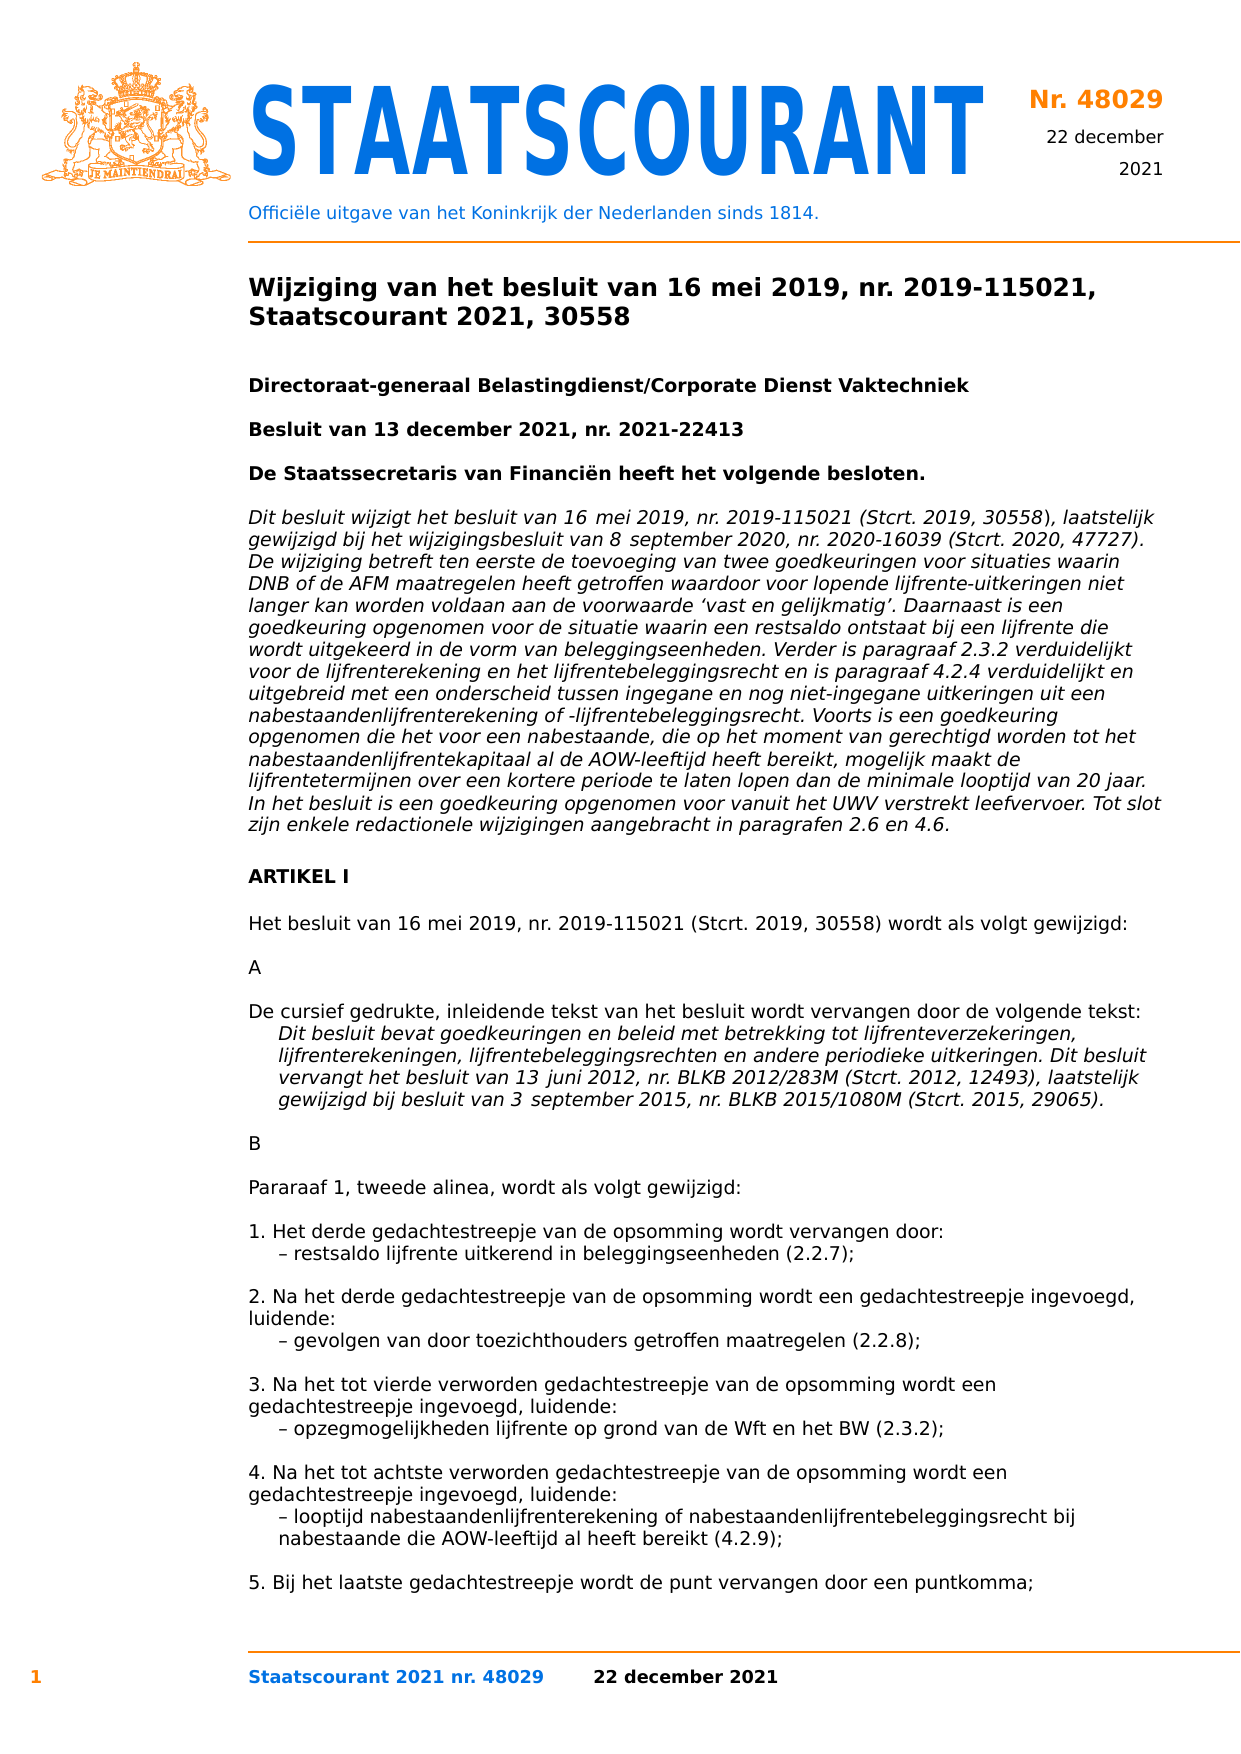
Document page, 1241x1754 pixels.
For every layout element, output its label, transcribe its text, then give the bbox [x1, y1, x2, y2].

picture [41, 62, 231, 186]
text Pararaaf 1, tweede alinea, wordt als volgt gewijzigd: [248, 1177, 1163, 1199]
text Het besluit van 16 mei 2019, nr. 2019-115021 (Stcrt. 2019, 30558) wordt als volgt gewijzigd: [248, 913, 1163, 935]
text Besluit van 13 december 2021, nr. 2021-22413 [248, 419, 1163, 441]
table_cell 2021 [998, 153, 1240, 203]
text De Staatssecretaris van Financiën heeft het volgende besloten. [248, 463, 1163, 485]
text Dit besluit wijzigt het besluit van 16 mei 2019, nr. 2019-115021 (Stcrt. 2019, 30558), laatstelijk gewijzigd bij het wijzigingsbesluit van 8 september 2020, nr. 2020-16039 (Stcrt. 2020, 47727). De wijziging betreft ten eerste de toevoeging van twee goedkeuringen voor situaties waarin DNB of de AFM maatregelen heeft getroffen waardoor voor lopende lijfrente-uitkeringen niet langer kan worden voldaan aan de voorwaarde ‘vast en gelijkmatig’. Daarnaast is een goedkeuring opgenomen voor de situatie waarin een restsaldo ontstaat bij een lijfrente die wordt uitgekeerd in de vorm van beleggingseenheden. Verder is paragraaf 2.3.2 verduidelijkt voor de lijfrenterekening en het lijfrentebeleggingsrecht en is paragraaf 4.2.4 verduidelijkt en uitgebreid met een onderscheid tussen ingegane en nog niet-ingegane uitkeringen uit een nabestaandenlijfrenterekening of -lijfrentebeleggingsrecht. Voorts is een goedkeuring opgenomen die het voor een nabestaande, die op het moment van gerechtigd worden tot het nabestaandenlijfrentekapitaal al de AOW-leeftijd heeft bereikt, mogelijk maakt de lijfrentetermijnen over een kortere periode te laten lopen dan de minimale looptijd van 20 jaar. In het besluit is een goedkeuring opgenomen voor vanuit het UWV verstrekt leefvervoer. Tot slot zijn enkele redactionele wijzigingen aangebracht in paragrafen 2.6 en 4.6. [248, 507, 1163, 836]
text B [248, 1133, 1163, 1155]
table_header [25, 62, 248, 241]
text 4. Na het tot achtste verworden gedachtestreepje van de opsomming wordt een gedachtestreepje ingevoegd, luidende: [248, 1462, 1163, 1506]
table_cell 22 december [998, 121, 1240, 153]
table_header STAATSCOURANT [248, 62, 998, 203]
subtitle ARTIKEL I [248, 866, 1163, 888]
text 1. Het derde gedachtestreepje van de opsomming wordt vervangen door: [248, 1221, 1163, 1242]
table_cell Officiële uitgave van het Koninkrijk der Nederlanden sinds 1814. [248, 203, 1240, 241]
text 2. Na het derde gedachtestreepje van de opsomming wordt een gedachtestreepje ingevoegd, luidende: [248, 1286, 1163, 1330]
text De cursief gedrukte, inleidende tekst van het besluit wordt vervangen door de volgende tekst: [248, 1001, 1163, 1023]
text 5. Bij het laatste gedachtestreepje wordt de punt vervangen door een puntkomma; [248, 1572, 1163, 1594]
text A [248, 957, 1163, 979]
text – opzegmogelijkheden lijfrente op grond van de Wft en het BW (2.3.2); [278, 1418, 1163, 1440]
text – looptijd nabestaandenlijfrenterekening of nabestaandenlijfrentebeleggingsrecht bij nabestaande die AOW-leeftijd al heeft bereikt (4.2.9); [278, 1506, 1163, 1550]
text – restsaldo lijfrente uitkerend in beleggingseenheden (2.2.7); [278, 1242, 1163, 1264]
text 3. Na het tot vierde verworden gedachtestreepje van de opsomming wordt een gedachtestreepje ingevoegd, luidende: [248, 1374, 1163, 1418]
table_header Nr. 48029 [998, 62, 1240, 121]
text Directoraat-generaal Belastingdienst/Corporate Dienst Vaktechniek [248, 375, 1163, 397]
subtitle Wijziging van het besluit van 16 mei 2019, nr. 2019-115021, Staatscourant 2021, 30558 [248, 273, 1163, 331]
text – gevolgen van door toezichthouders getroffen maatregelen (2.2.8); [278, 1330, 1163, 1352]
text Dit besluit bevat goedkeuringen en beleid met betrekking tot lijfrenteverzekeringen, lijfrenterekeningen, lijfrentebeleggingsrechten en andere periodieke uitkeringen. Dit besluit vervangt het besluit van 13 juni 2012, nr. BLKB 2012/283M (Stcrt. 2012, 12493), laatstelijk gewijzigd bij besluit van 3 september 2015, nr. BLKB 2015/1080M (Stcrt. 2015, 29065). [278, 1023, 1163, 1111]
